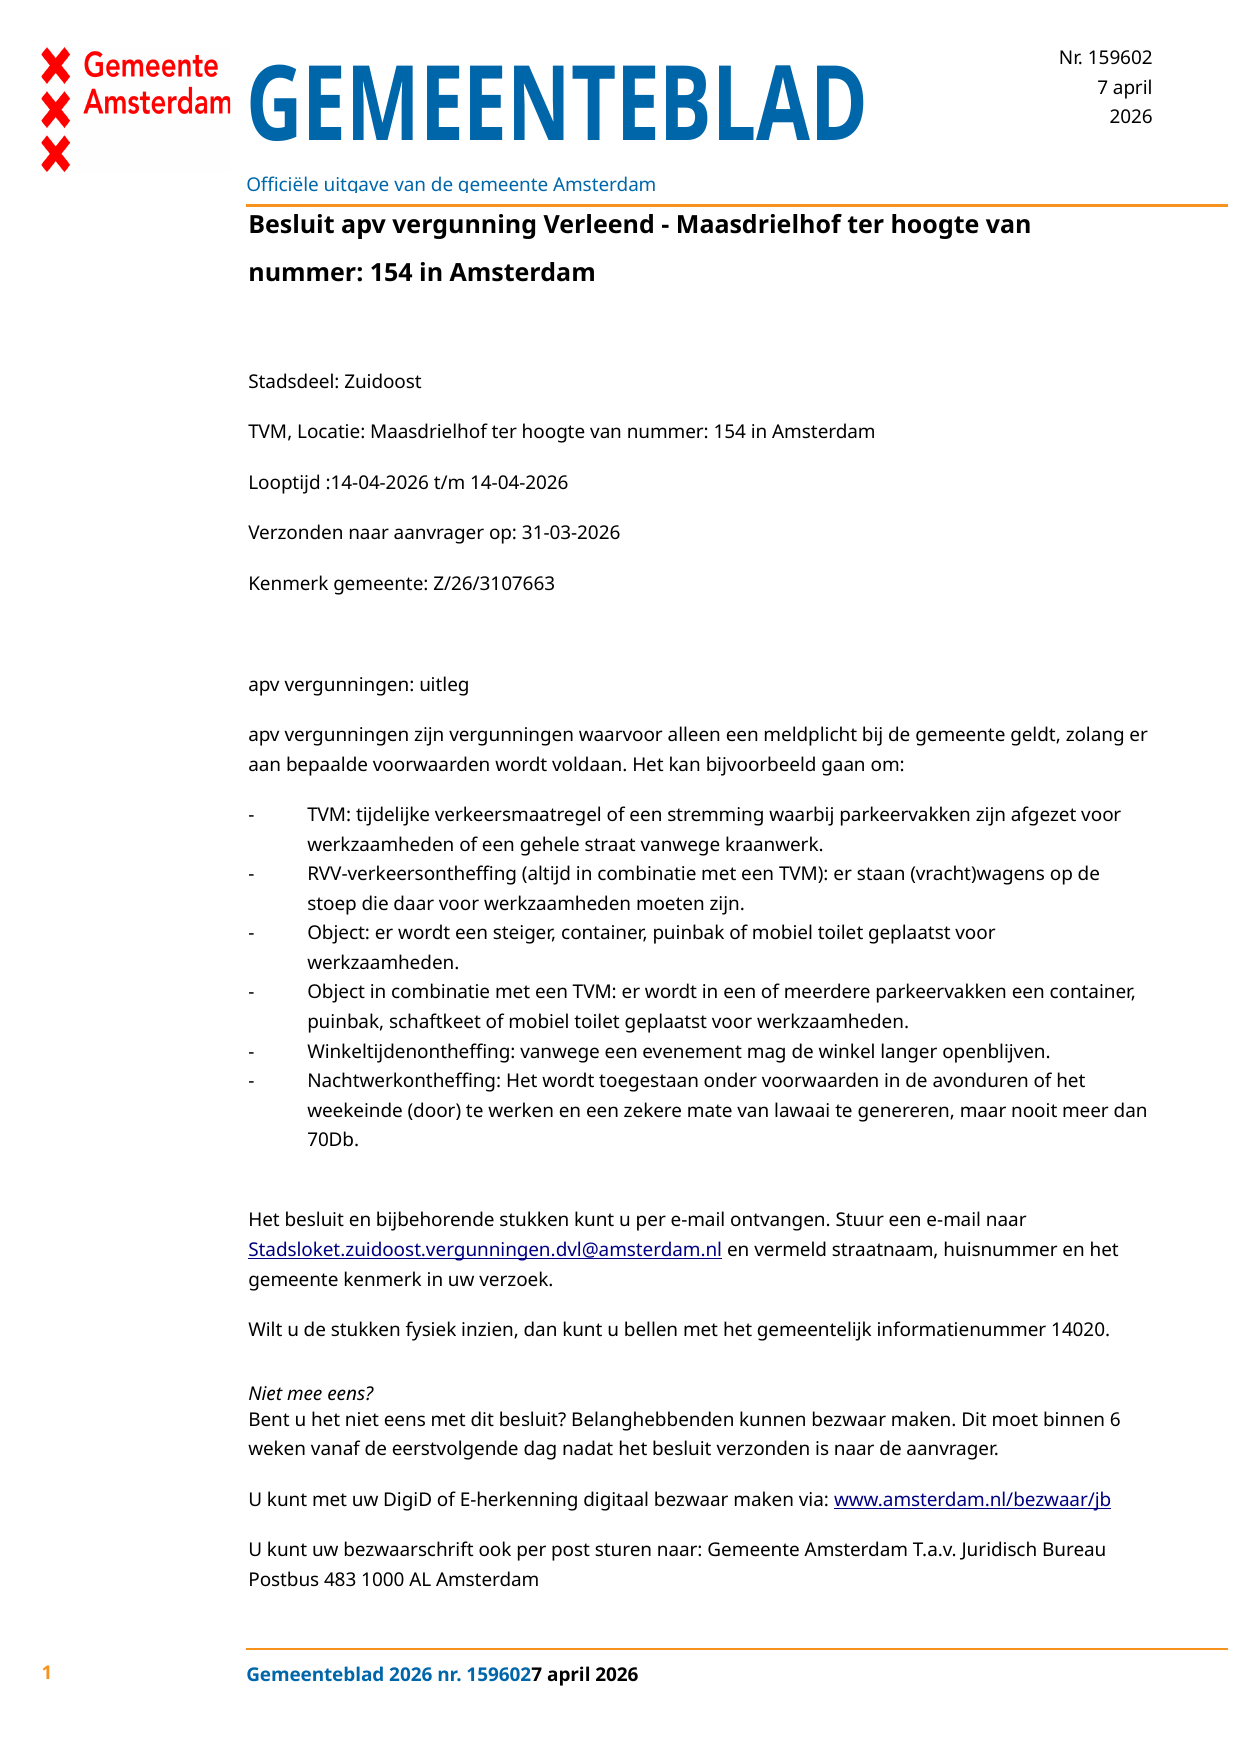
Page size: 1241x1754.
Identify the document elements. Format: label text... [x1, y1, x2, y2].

list TVM: tijdelijke verkeersmaatregel of een stremming waarbij parkeervakken zijn afgezet voor werkzaamheden of een gehele straat vanwege kraanwerk. [248, 801, 1152, 857]
text Kenmerk gemeente: Z/26/3107663 [248, 570, 1152, 596]
picture [41, 47, 231, 172]
text Verzonden naar aanvrager op: 31-03-2026 [248, 519, 1152, 545]
text Bent u het niet eens met dit besluit? Belanghebbenden kunnen bezwaar maken. Dit moet binnen 6 weken vanaf de eerstvolgende dag nadat het besluit verzonden is naar de aanvrager. [248, 1406, 1152, 1461]
list Object in combinatie met een TVM: er wordt in een of meerdere parkeervakken een container, puinbak, schaftkeet of mobiel toilet geplaatst voor werkzaamheden. [248, 979, 1152, 1034]
text Stadsdeel: Zuidoost [248, 368, 1152, 394]
text Looptijd :14-04-2026 t/m 14-04-2026 [248, 469, 1152, 495]
text Wilt u de stukken fysiek inzien, dan kunt u bellen met het gemeentelijk informatienummer 14020. [248, 1316, 1152, 1342]
text Het besluit en bijbehorende stukken kunt u per e-mail ontvangen. Stuur een e-mail naar Stadsloket.zuidoost.vergunningen.dvl@amsterdam.nl en vermeld straatnaam, huisnummer en het gemeente kenmerk in uw verzoek. [248, 1207, 1152, 1292]
text Besluit apv vergunning Verleend - Maasdrielhof ter hoogte van nummer: 154 in Amsterdam [248, 207, 1152, 288]
text apv vergunningen: uitleg [248, 671, 1152, 697]
text TVM, Locatie: Maasdrielhof ter hoogte van nummer: 154 in Amsterdam [248, 419, 1152, 444]
text U kunt met uw DigiD of E-herkenning digitaal bezwaar maken via: www.amsterdam.nl/bezwaar/jb [248, 1486, 1152, 1512]
list Nachtwerkontheffing: Het wordt toegestaan onder voorwaarden in de avonduren of het weekeinde (door) te werken en een zekere mate van lawaai te genereren, maar nooit meer dan 70Db. [248, 1067, 1152, 1152]
text Niet mee eens? [248, 1380, 1152, 1406]
text U kunt uw bezwaarschrift ook per post sturen naar: Gemeente Amsterdam T.a.v. Juridisch Bureau Postbus 483 1000 AL Amsterdam [248, 1536, 1152, 1592]
list Winkeltijdenontheffing: vanwege een evenement mag de winkel langer openblijven. [248, 1038, 1152, 1064]
list Object: er wordt een steiger, container, puinbak of mobiel toilet geplaatst voor werkzaamheden. [248, 919, 1152, 975]
list RVV-verkeersontheffing (altijd in combinatie met een TVM): er staan (vracht)wagens op de stoep die daar voor werkzaamheden moeten zijn. [248, 860, 1152, 916]
text apv vergunningen zijn vergunningen waarvoor alleen een meldplicht bij de gemeente geldt, zolang er aan bepaalde voorwaarden wordt voldaan. Het kan bijvoorbeeld gaan om: [248, 721, 1152, 777]
